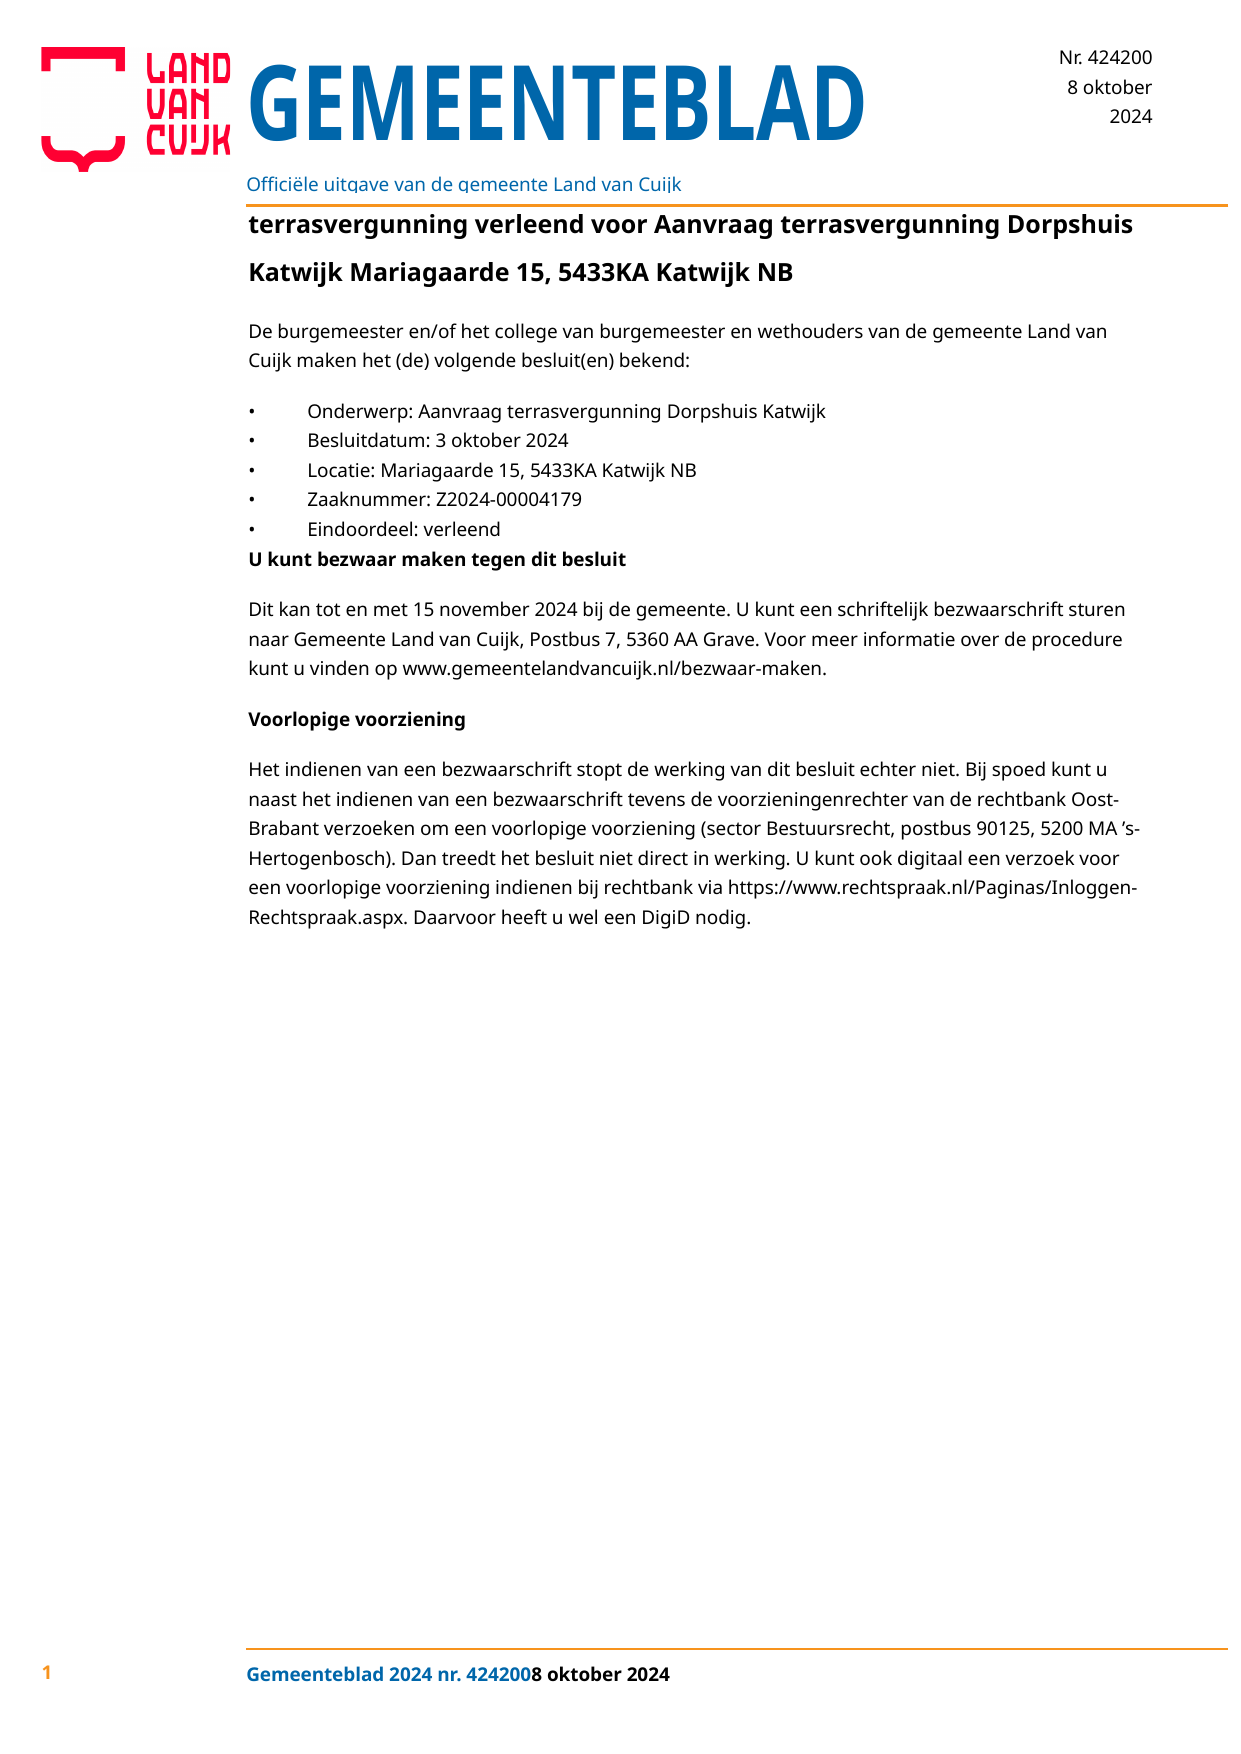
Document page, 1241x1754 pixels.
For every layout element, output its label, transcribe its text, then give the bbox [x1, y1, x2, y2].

text Dit kan tot en met 15 november 2024 bij de gemeente. U kunt een schriftelijk bezwaarschrift sturen naar Gemeente Land van Cuijk, Postbus 7, 5360 AA Grave. Voor meer informatie over de procedure kunt u vinden op www.gemeentelandvancuijk.nl/bezwaar-maken. [248, 596, 1152, 681]
list Eindoordeel: verleend [248, 516, 1152, 542]
text Voorlopige voorziening [248, 706, 1152, 732]
list Onderwerp: Aanvraag terrasvergunning Dorpshuis Katwijk [248, 398, 1152, 424]
list Locatie: Mariagaarde 15, 5433KA Katwijk NB [248, 457, 1152, 483]
text Het indienen van een bezwaarschrift stopt de werking van dit besluit echter niet. Bij spoed kunt u naast het indienen van een bezwaarschrift tevens de voorzieningenrechter van de rechtbank Oost-Brabant verzoeken om een voorlopige voorziening (sector Bestuursrecht, postbus 90125, 5200 MA ’s-Hertogenbosch). Dan treedt het besluit niet direct in werking. U kunt ook digitaal een verzoek voor een voorlopige voorziening indienen bij rechtbank via https://www.rechtspraak.nl/Paginas/Inloggen-Rechtspraak.aspx. Daarvoor heeft u wel een DigiD nodig. [248, 756, 1152, 930]
list Zaaknummer: Z2024-00004179 [248, 487, 1152, 512]
text De burgemeester en/of het college van burgemeester en wethouders van de gemeente Land van Cuijk maken het (de) volgende besluit(en) bekend: [248, 318, 1152, 373]
text U kunt bezwaar maken tegen dit besluit [248, 546, 1152, 572]
picture [41, 47, 231, 172]
list Besluitdatum: 3 oktober 2024 [248, 427, 1152, 453]
text terrasvergunning verleend voor Aanvraag terrasvergunning Dorpshuis Katwijk Mariagaarde 15, 5433KA Katwijk NB [248, 207, 1152, 288]
